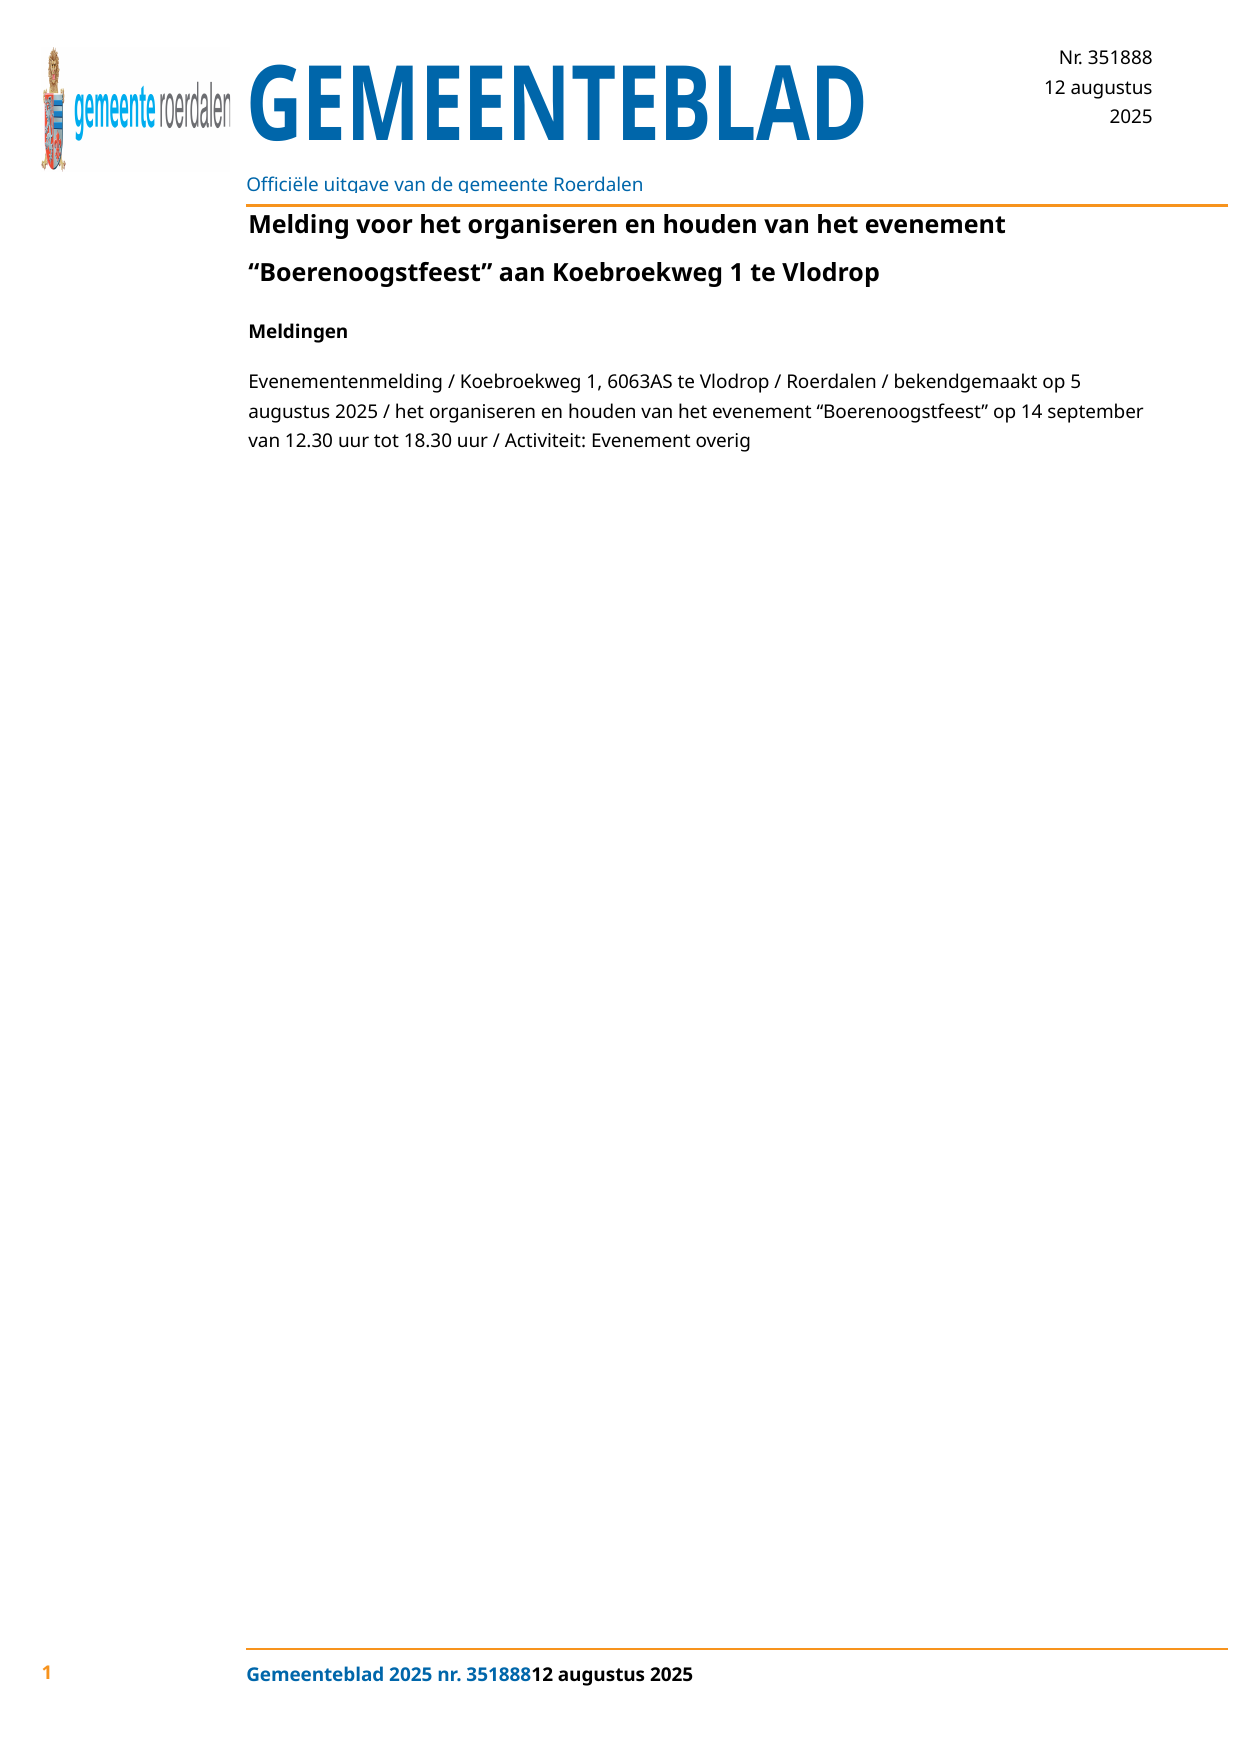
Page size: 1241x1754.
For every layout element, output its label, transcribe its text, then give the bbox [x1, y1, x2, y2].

text Meldingen [248, 318, 1152, 344]
picture [41, 47, 231, 172]
text Evenementenmelding / Koebroekweg 1, 6063AS te Vlodrop / Roerdalen / bekendgemaakt op 5 augustus 2025 / het organiseren en houden van het evenement “Boerenoogstfeest” op 14 september van 12.30 uur tot 18.30 uur / Activiteit: Evenement overig [248, 368, 1152, 453]
text Melding voor het organiseren en houden van het evenement “Boerenoogstfeest” aan Koebroekweg 1 te Vlodrop [248, 207, 1152, 288]
